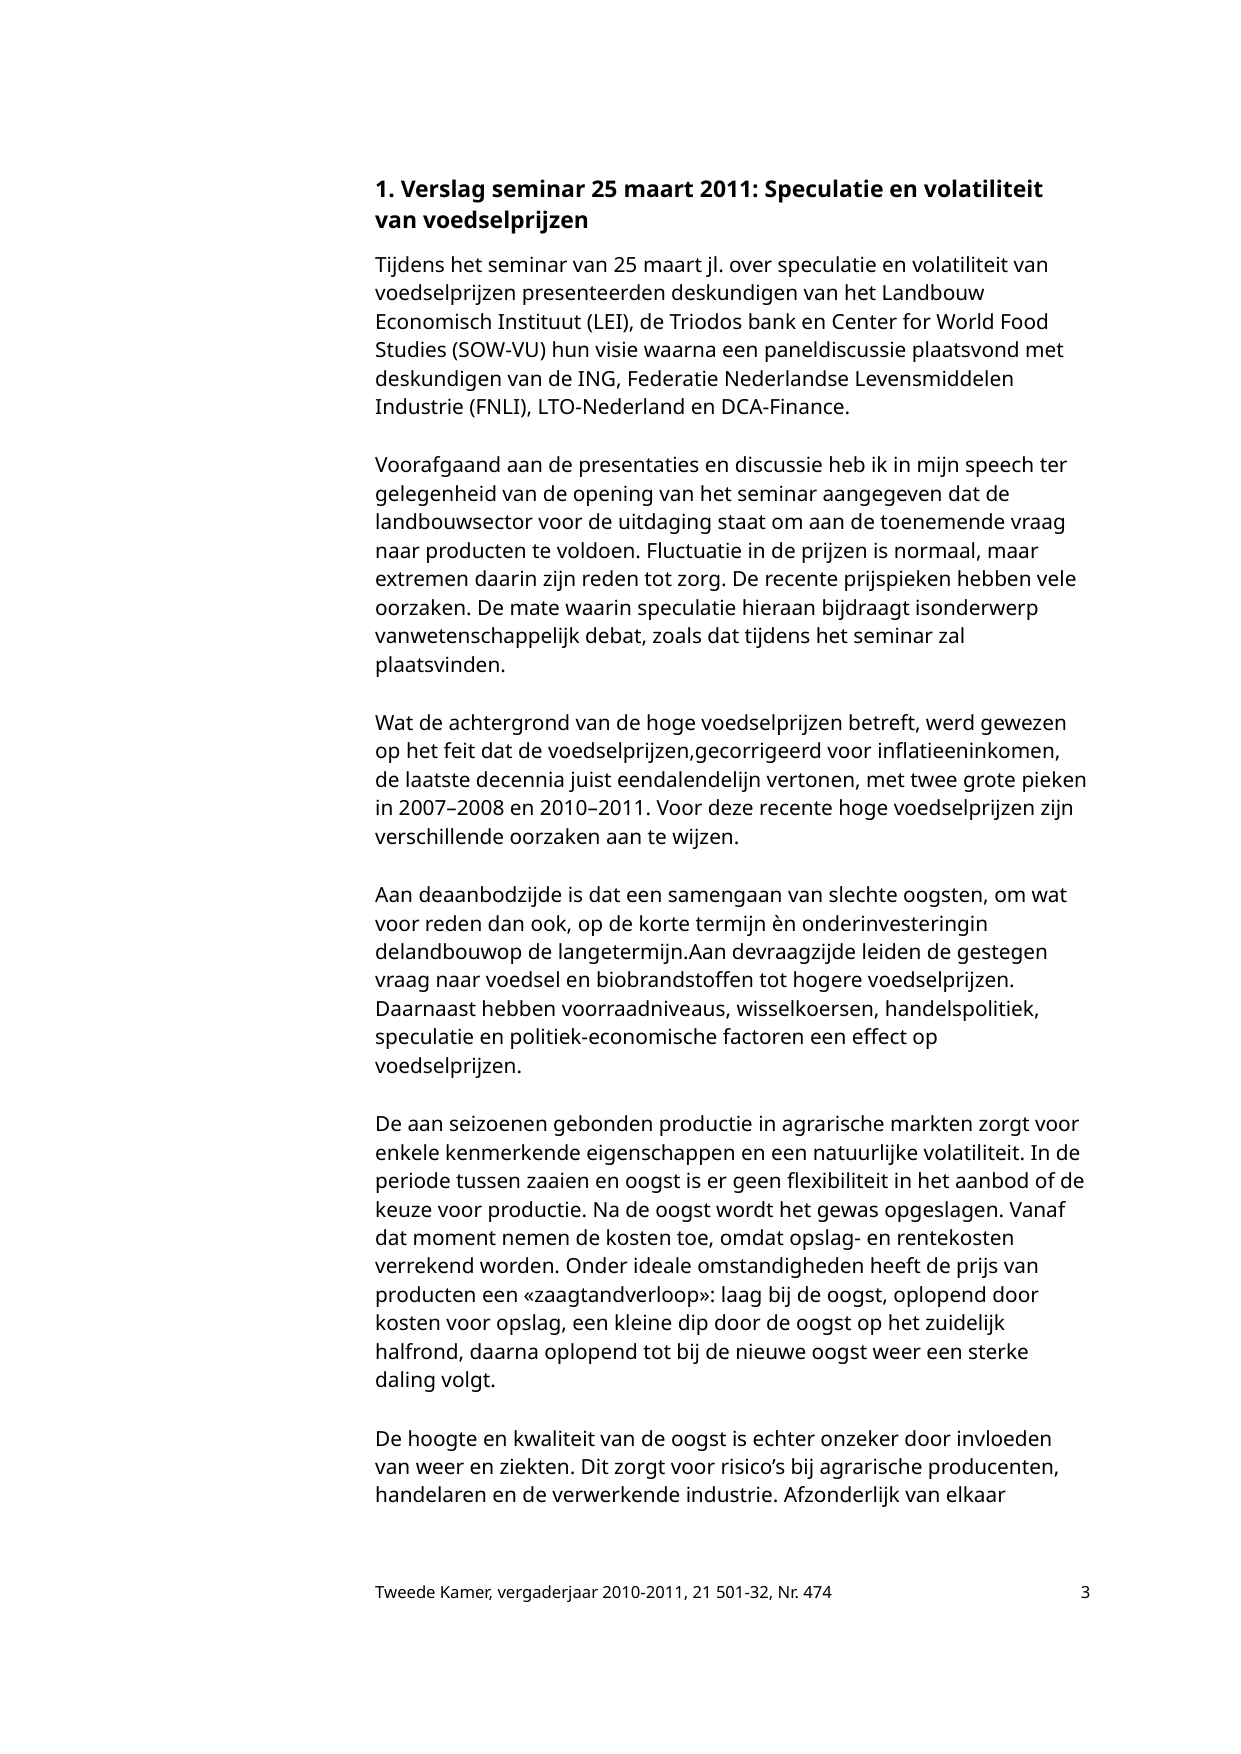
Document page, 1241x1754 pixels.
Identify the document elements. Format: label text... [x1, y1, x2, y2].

text Tijdens het seminar van 25 maart jl. over speculatie en volatiliteit van voedselprijzen presenteerden deskundigen van het Landbouw Economisch Instituut (LEI), de Triodos bank en Center for World Food Studies (SOW-VU) hun visie waarna een paneldiscussie plaatsvond met deskundigen van de ING, Federatie Nederlandse Levensmiddelen Industrie (FNLI), LTO-Nederland en DCA-Finance. [375, 250, 1090, 421]
text Wat de achtergrond van de hoge voedselprijzen betreft, werd gewezen op het feit dat de voedselprijzen,gecorrigeerd voor inflatieeninkomen, de laatste decennia juist eendalendelijn vertonen, met twee grote pieken in 2007–2008 en 2010–2011. Voor deze recente hoge voedselprijzen zijn verschillende oorzaken aan te wijzen. [375, 708, 1090, 850]
text De aan seizoenen gebonden productie in agrarische markten zorgt voor enkele kenmerkende eigenschappen en een natuurlijke volatiliteit. In de periode tussen zaaien en oogst is er geen flexibiliteit in het aanbod of de keuze voor productie. Na de oogst wordt het gewas opgeslagen. Vanaf dat moment nemen de kosten toe, omdat opslag- en rentekosten verrekend worden. Onder ideale omstandigheden heeft de prijs van producten een «zaagtandverloop»: laag bij de oogst, oplopend door kosten voor opslag, een kleine dip door de oogst op het zuidelijk halfrond, daarna oplopend tot bij de nieuwe oogst weer een sterke daling volgt. [375, 1109, 1090, 1394]
text Aan deaanbodzijde is dat een samengaan van slechte oogsten, om wat voor reden dan ook, op de korte termijn èn onderinvesteringin delandbouwop de langetermijn.Aan devraagzijde leiden de gestegen vraag naar voedsel en biobrandstoffen tot hogere voedselprijzen. Daarnaast hebben voorraadniveaus, wisselkoersen, handelspolitiek, speculatie en politiek-economische factoren een effect op voedselprijzen. [375, 880, 1090, 1079]
text Voorafgaand aan de presentaties en discussie heb ik in mijn speech ter gelegenheid van de opening van het seminar aangegeven dat de landbouwsector voor de uitdaging staat om aan de toenemende vraag naar producten te voldoen. Fluctuatie in de prijzen is normaal, maar extremen daarin zijn reden tot zorg. De recente prijspieken hebben vele oorzaken. De mate waarin speculatie hieraan bijdraagt isonderwerp vanwetenschappelijk debat, zoals dat tijdens het seminar zal plaatsvinden. [375, 451, 1090, 678]
text De hoogte en kwaliteit van de oogst is echter onzeker door invloeden van weer en ziekten. Dit zorgt voor risico’s bij agrarische producenten, handelaren en de verwerkende industrie. Afzonderlijk van elkaar [375, 1424, 1090, 1509]
subtitle 1. Verslag seminar 25 maart 2011: Speculatie en volatiliteit van voedselprijzen [375, 172, 1090, 235]
